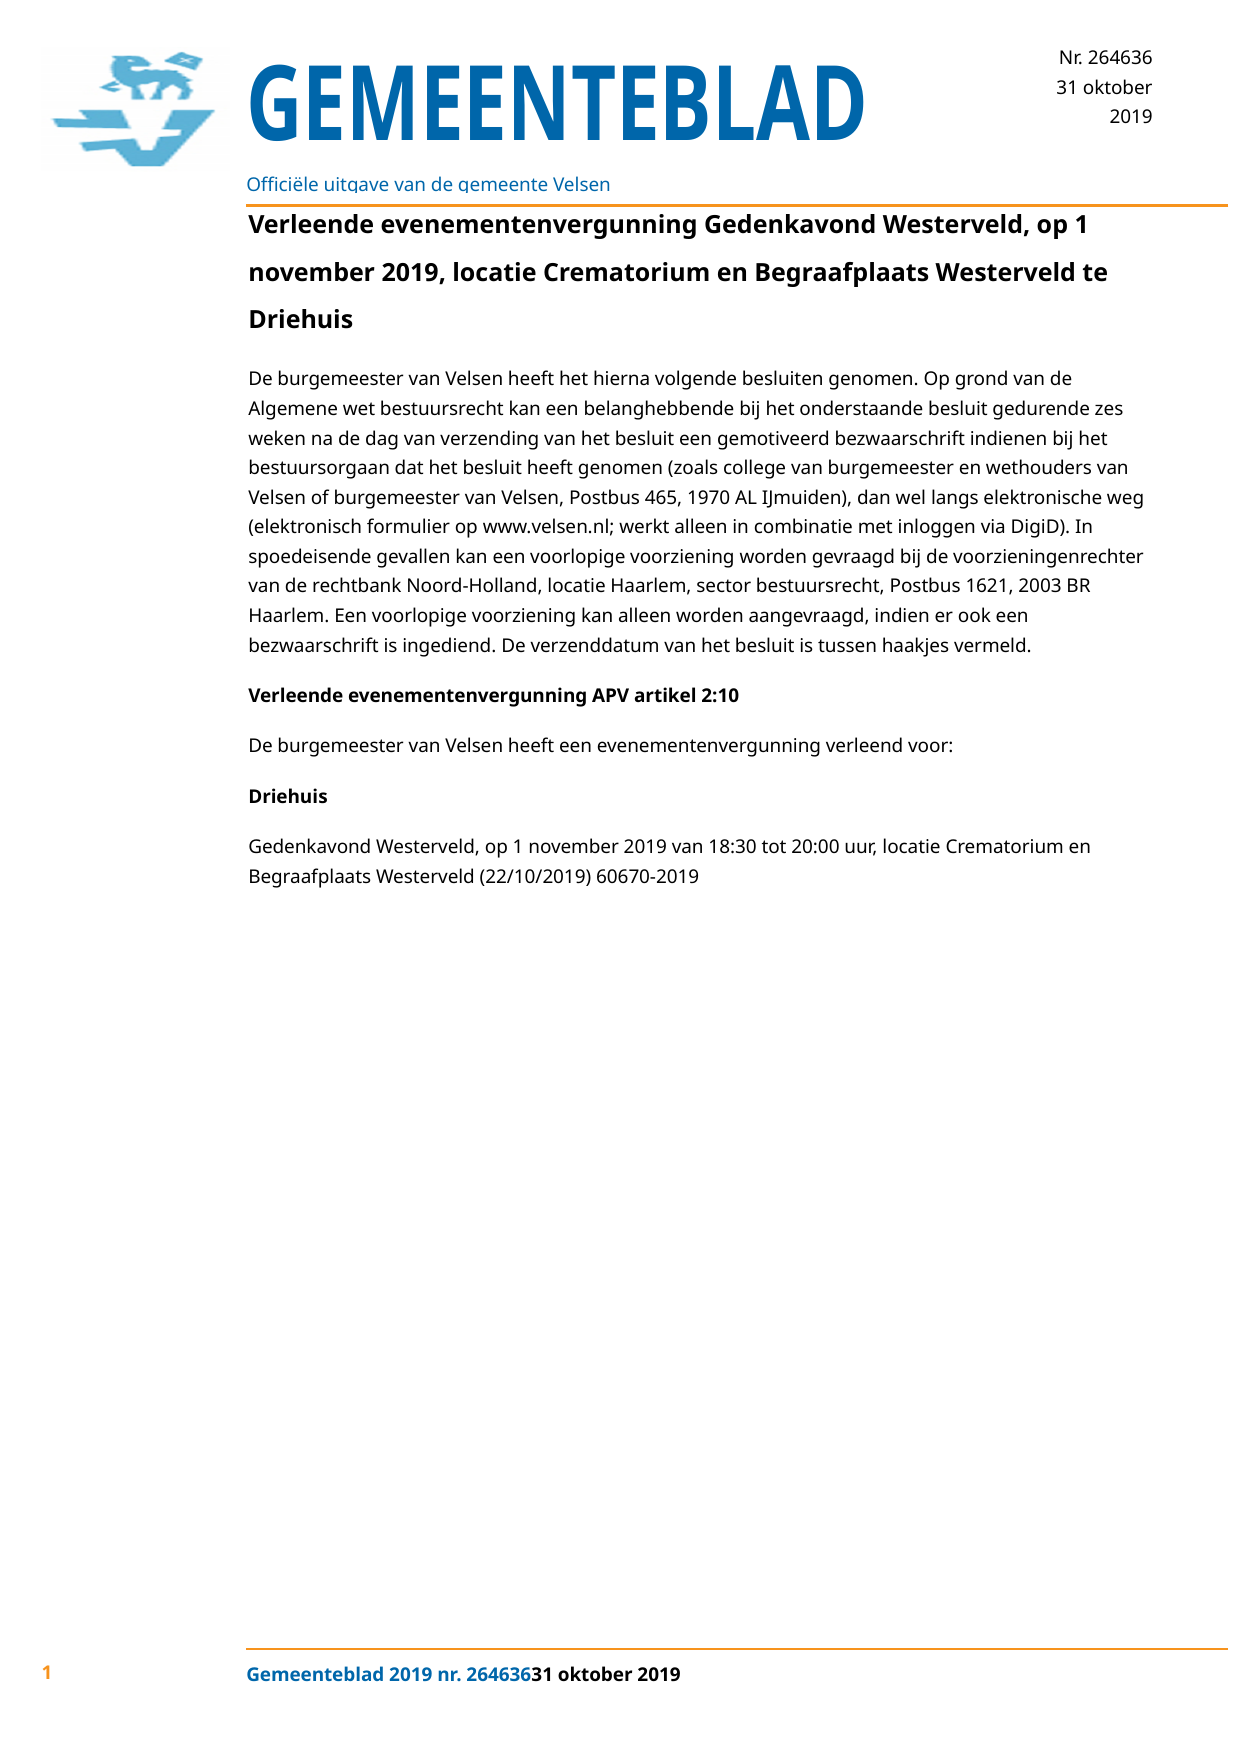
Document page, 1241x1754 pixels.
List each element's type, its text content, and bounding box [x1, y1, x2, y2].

text Driehuis [248, 783, 1152, 809]
text Verleende evenementenvergunning Gedenkavond Westerveld, op 1 november 2019, locatie Crematorium en Begraafplaats Westerveld te Driehuis [248, 207, 1152, 336]
text De burgemeester van Velsen heeft een evenementenvergunning verleend voor: [248, 733, 1152, 758]
text De burgemeester van Velsen heeft het hierna volgende besluiten genomen. Op grond van de Algemene wet bestuursrecht kan een belanghebbende bij het onderstaande besluit gedurende zes weken na de dag van verzending van het besluit een gemotiveerd bezwaarschrift indienen bij het bestuursorgaan dat het besluit heeft genomen (zoals college van burgemeester en wethouders van Velsen of burgemeester van Velsen, Postbus 465, 1970 AL IJmuiden), dan wel langs elektronische weg (elektronisch formulier op www.velsen.nl; werkt alleen in combinatie met inloggen via DigiD). In spoedeisende gevallen kan een voorlopige voorziening worden gevraagd bij de voorzieningenrechter van de rechtbank Noord-Holland, locatie Haarlem, sector bestuursrecht, Postbus 1621, 2003 BR Haarlem. Een voorlopige voorziening kan alleen worden aangevraagd, indien er ook een bezwaarschrift is ingediend. De verzenddatum van het besluit is tussen haakjes vermeld. [248, 366, 1152, 657]
text Gedenkavond Westerveld, op 1 november 2019 van 18:30 tot 20:00 uur, locatie Crematorium en Begraafplaats Westerveld (22/10/2019) 60670-2019 [248, 833, 1152, 889]
text Verleende evenementenvergunning APV artikel 2:10 [248, 682, 1152, 708]
picture [41, 47, 231, 172]
